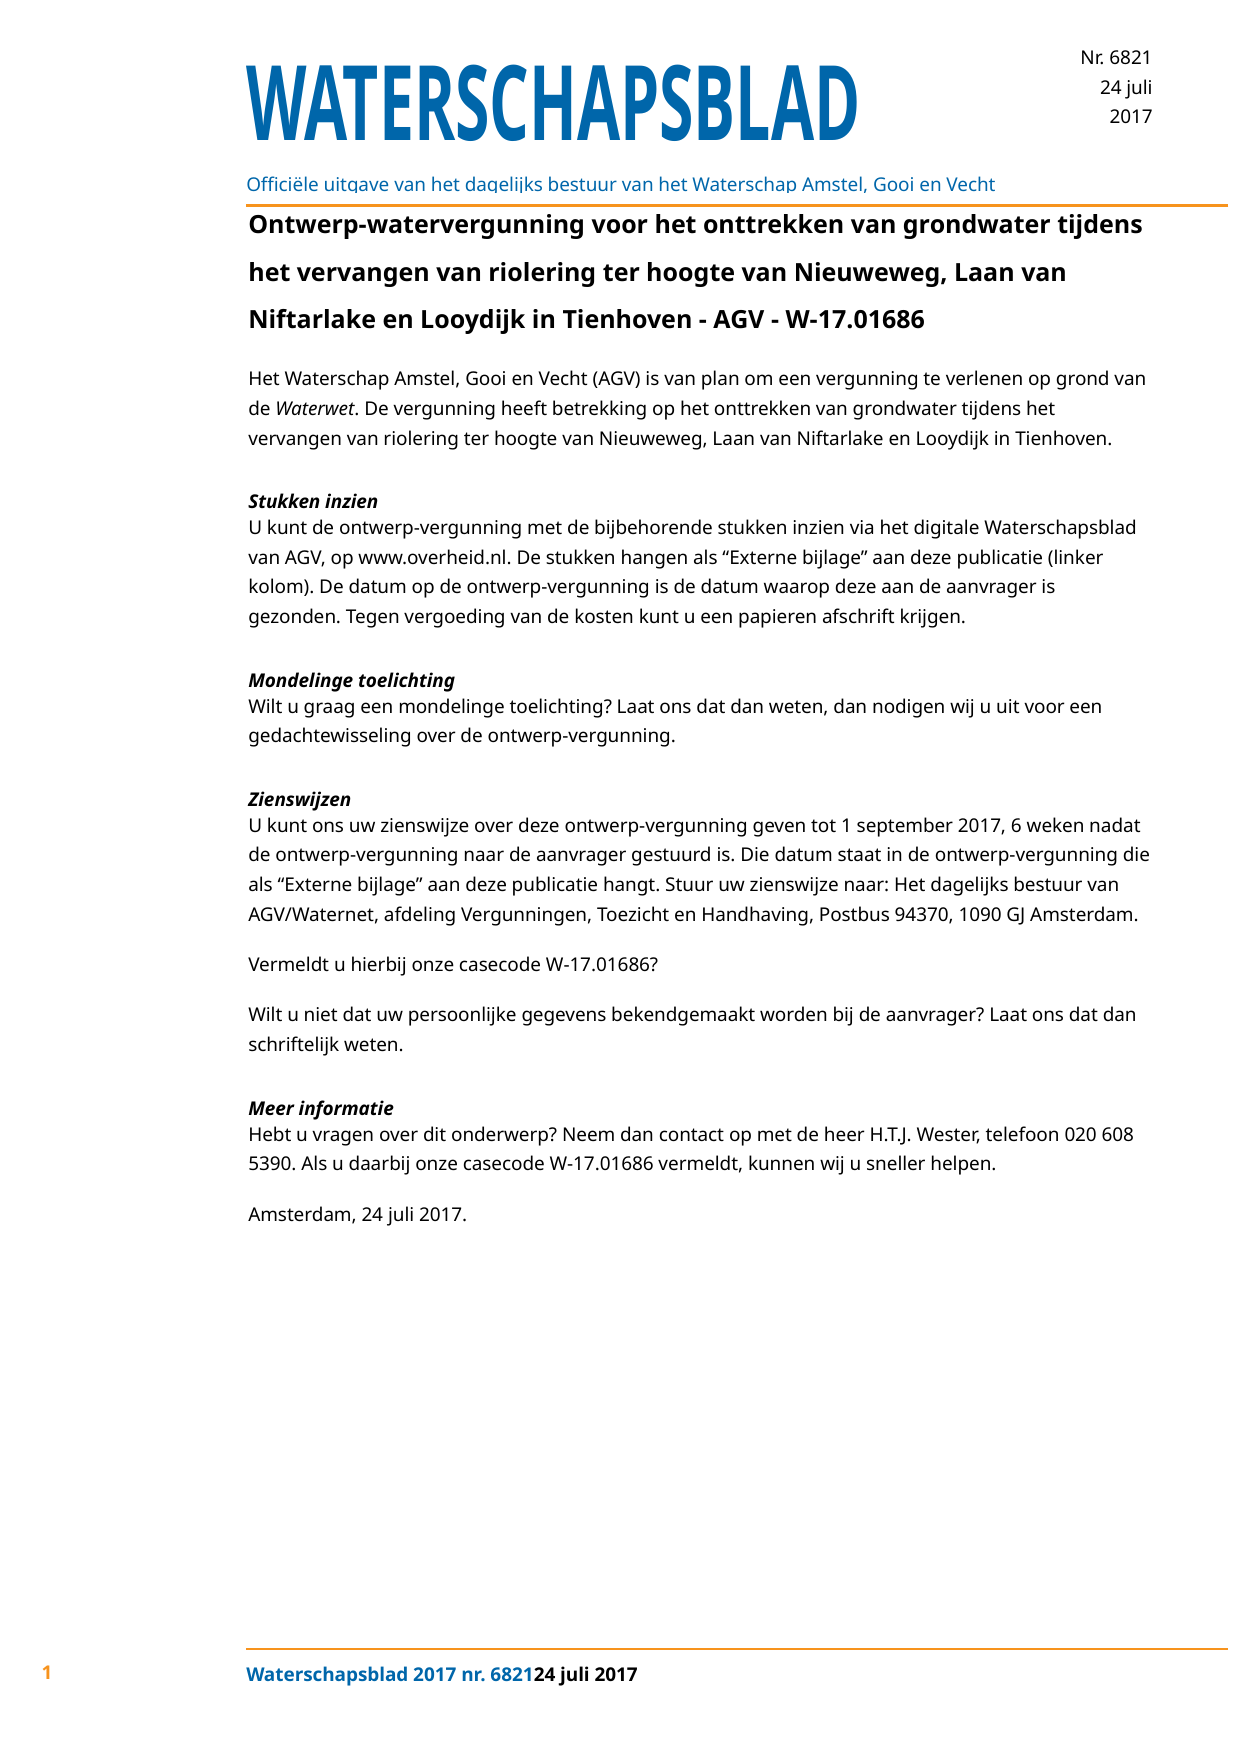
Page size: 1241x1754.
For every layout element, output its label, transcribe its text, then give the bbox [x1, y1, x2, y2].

text Amsterdam, 24 juli 2017. [248, 1201, 1152, 1227]
text Hebt u vragen over dit onderwerp? Neem dan contact op met de heer H.T.J. Wester, telefoon 020 608 5390. Als u daarbij onze casecode W-17.01686 vermeldt, kunnen wij u sneller helpen. [248, 1121, 1152, 1176]
text Zienswijzen [248, 786, 1152, 812]
text Wilt u niet dat uw persoonlijke gegevens bekendgemaakt worden bij de aanvrager? Laat ons dat dan schriftelijk weten. [248, 1002, 1152, 1057]
text U kunt ons uw zienswijze over deze ontwerp-vergunning geven tot 1 september 2017, 6 weken nadat de ontwerp-vergunning naar de aanvrager gestuurd is. Die datum staat in de ontwerp-vergunning die als “Externe bijlage” aan deze publicatie hangt. Stuur uw zienswijze naar: Het dagelijks bestuur van AGV/Waternet, afdeling Vergunningen, Toezicht en Handhaving, Postbus 94370, 1090 GJ Amsterdam. [248, 812, 1152, 927]
text Het Waterschap Amstel, Gooi en Vecht (AGV) is van plan om een vergunning te verlenen op grond van de Waterwet. De vergunning heeft betrekking op het onttrekken van grondwater tijdens het vervangen van riolering ter hoogte van Nieuweweg, Laan van Niftarlake en Looydijk in Tienhoven. [248, 366, 1152, 450]
picture [41, 47, 231, 172]
text Meer informatie [248, 1095, 1152, 1121]
text Mondelinge toelichting [248, 667, 1152, 693]
text Ontwerp-watervergunning voor het onttrekken van grondwater tijdens het vervangen van riolering ter hoogte van Nieuweweg, Laan van Niftarlake en Looydijk in Tienhoven - AGV - W-17.01686 [248, 207, 1152, 336]
text Stukken inzien [248, 489, 1152, 514]
text Wilt u graag een mondelinge toelichting? Laat ons dat dan weten, dan nodigen wij u uit voor een gedachtewisseling over de ontwerp-vergunning. [248, 693, 1152, 748]
text U kunt de ontwerp-vergunning met de bijbehorende stukken inzien via het digitale Waterschapsblad van AGV, op www.overheid.nl. De stukken hangen als “Externe bijlage” aan deze publicatie (linker kolom). De datum op de ontwerp-vergunning is de datum waarop deze aan de aanvrager is gezonden. Tegen vergoeding van de kosten kunt u een papieren afschrift krijgen. [248, 514, 1152, 629]
text Vermeldt u hierbij onze casecode W-17.01686? [248, 951, 1152, 977]
